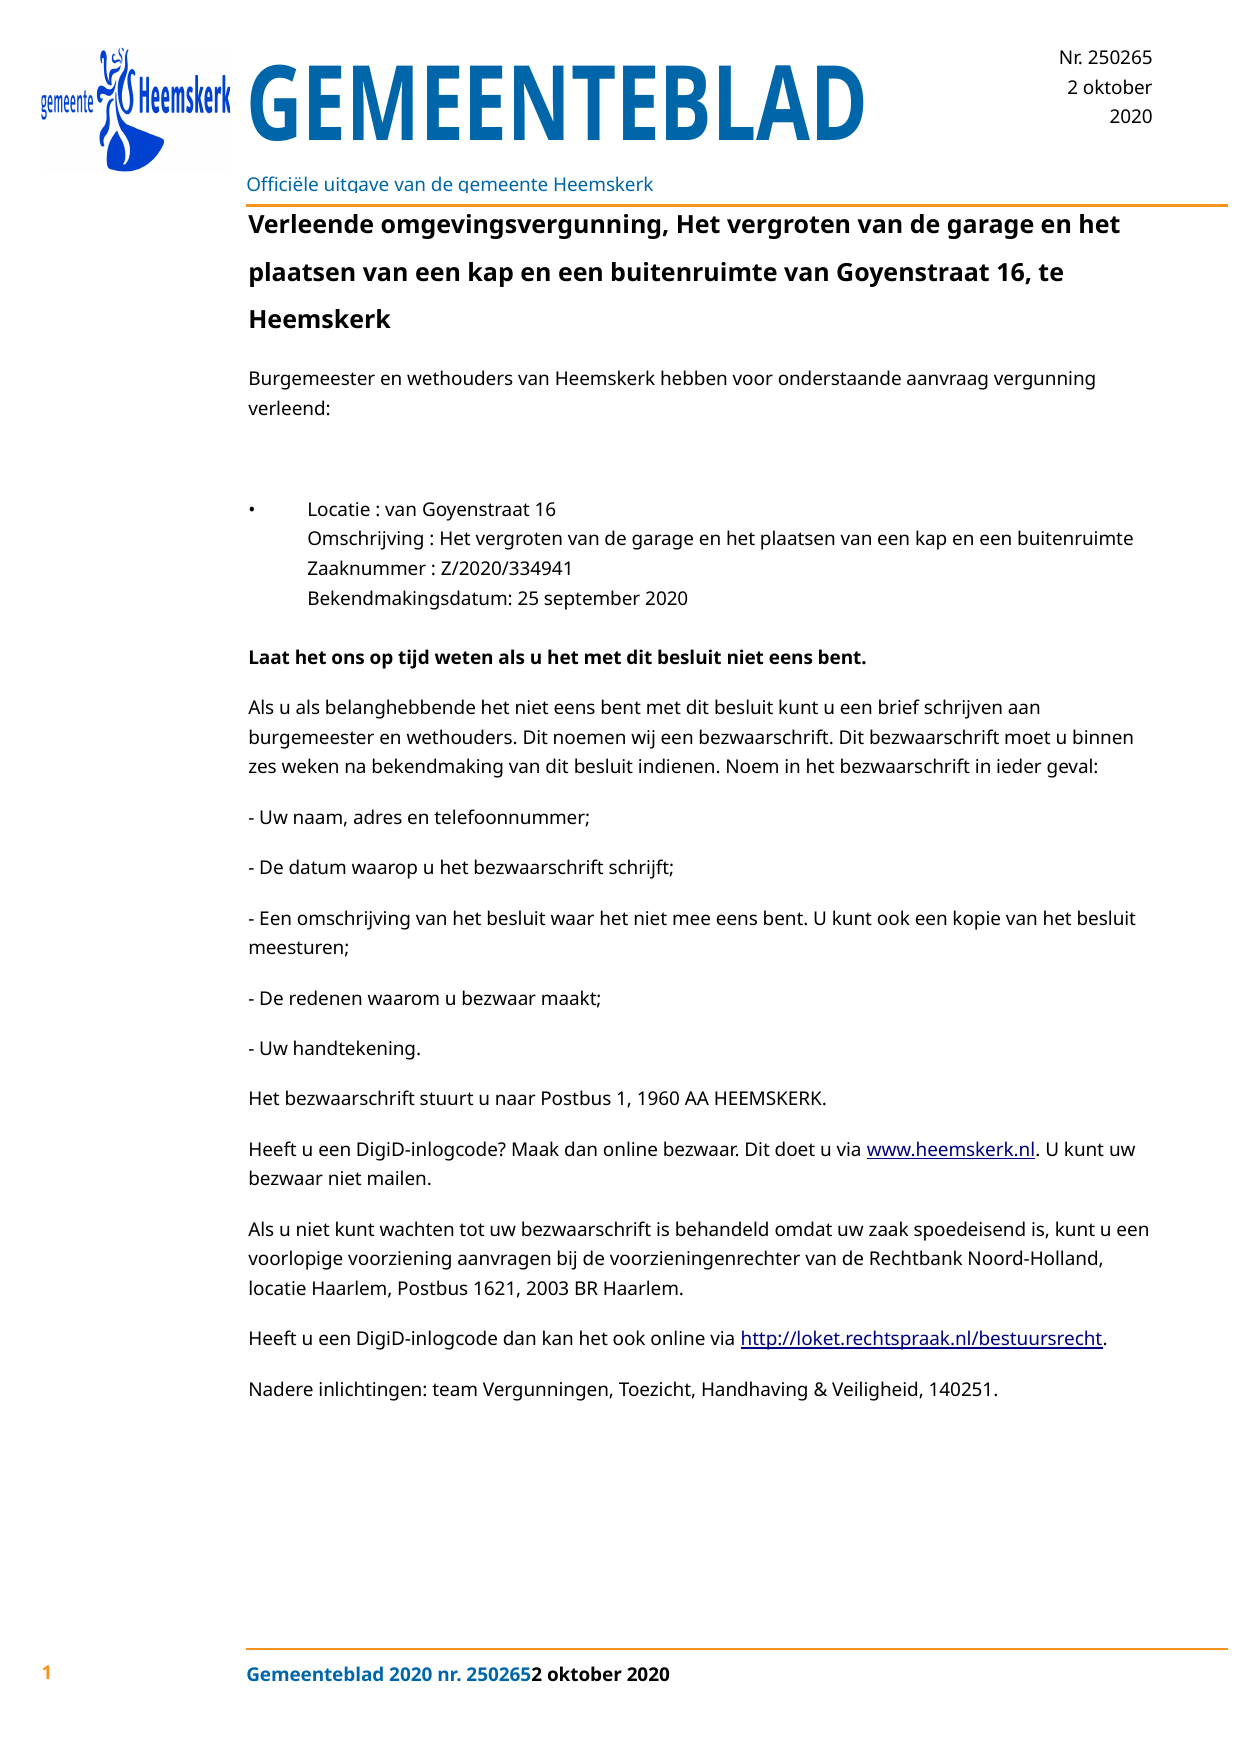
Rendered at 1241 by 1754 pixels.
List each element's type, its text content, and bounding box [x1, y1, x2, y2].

list Locatie : van Goyenstraat 16 [248, 496, 1152, 522]
text Nadere inlichtingen: team Vergunningen, Toezicht, Handhaving & Veiligheid, 140251. [248, 1376, 1152, 1402]
text Heeft u een DigiD-inlogcode dan kan het ook online via http://loket.rechtspraak.nl/bestuursrecht. [248, 1326, 1152, 1351]
picture [41, 47, 231, 172]
text - Uw naam, adres en telefoonnummer; [248, 804, 1152, 829]
list Omschrijving : Het vergroten van de garage en het plaatsen van een kap en een buitenruimte [248, 526, 1152, 551]
list Bekendmakingsdatum: 25 september 2020 [248, 585, 1152, 610]
text - Een omschrijving van het besluit waar het niet mee eens bent. U kunt ook een kopie van het besluit meesturen; [248, 905, 1152, 960]
text Het bezwaarschrift stuurt u naar Postbus 1, 1960 AA HEEMSKERK. [248, 1086, 1152, 1111]
text - Uw handtekening. [248, 1035, 1152, 1061]
text Burgemeester en wethouders van Heemskerk hebben voor onderstaande aanvraag vergunning verleend: [248, 366, 1152, 421]
text Heeft u een DigiD-inlogcode? Maak dan online bezwaar. Dit doet u via www.heemskerk.nl. U kunt uw bezwaar niet mailen. [248, 1136, 1152, 1191]
text Laat het ons op tijd weten als u het met dit besluit niet eens bent. [248, 644, 1152, 669]
text Als u als belanghebbende het niet eens bent met dit besluit kunt u een brief schrijven aan burgemeester en wethouders. Dit noemen wij een bezwaarschrift. Dit bezwaarschrift moet u binnen zes weken na bekendmaking van dit besluit indienen. Noem in het bezwaarschrift in ieder geval: [248, 694, 1152, 779]
list Zaaknummer : Z/2020/334941 [248, 555, 1152, 581]
text Verleende omgevingsvergunning, Het vergroten van de garage en het plaatsen van een kap en een buitenruimte van Goyenstraat 16, te Heemskerk [248, 207, 1152, 336]
text - De redenen waarom u bezwaar maakt; [248, 985, 1152, 1010]
text - De datum waarop u het bezwaarschrift schrijft; [248, 854, 1152, 880]
text Als u niet kunt wachten tot uw bezwaarschrift is behandeld omdat uw zaak spoedeisend is, kunt u een voorlopige voorziening aanvragen bij de voorzieningenrechter van de Rechtbank Noord-Holland, locatie Haarlem, Postbus 1621, 2003 BR Haarlem. [248, 1216, 1152, 1301]
